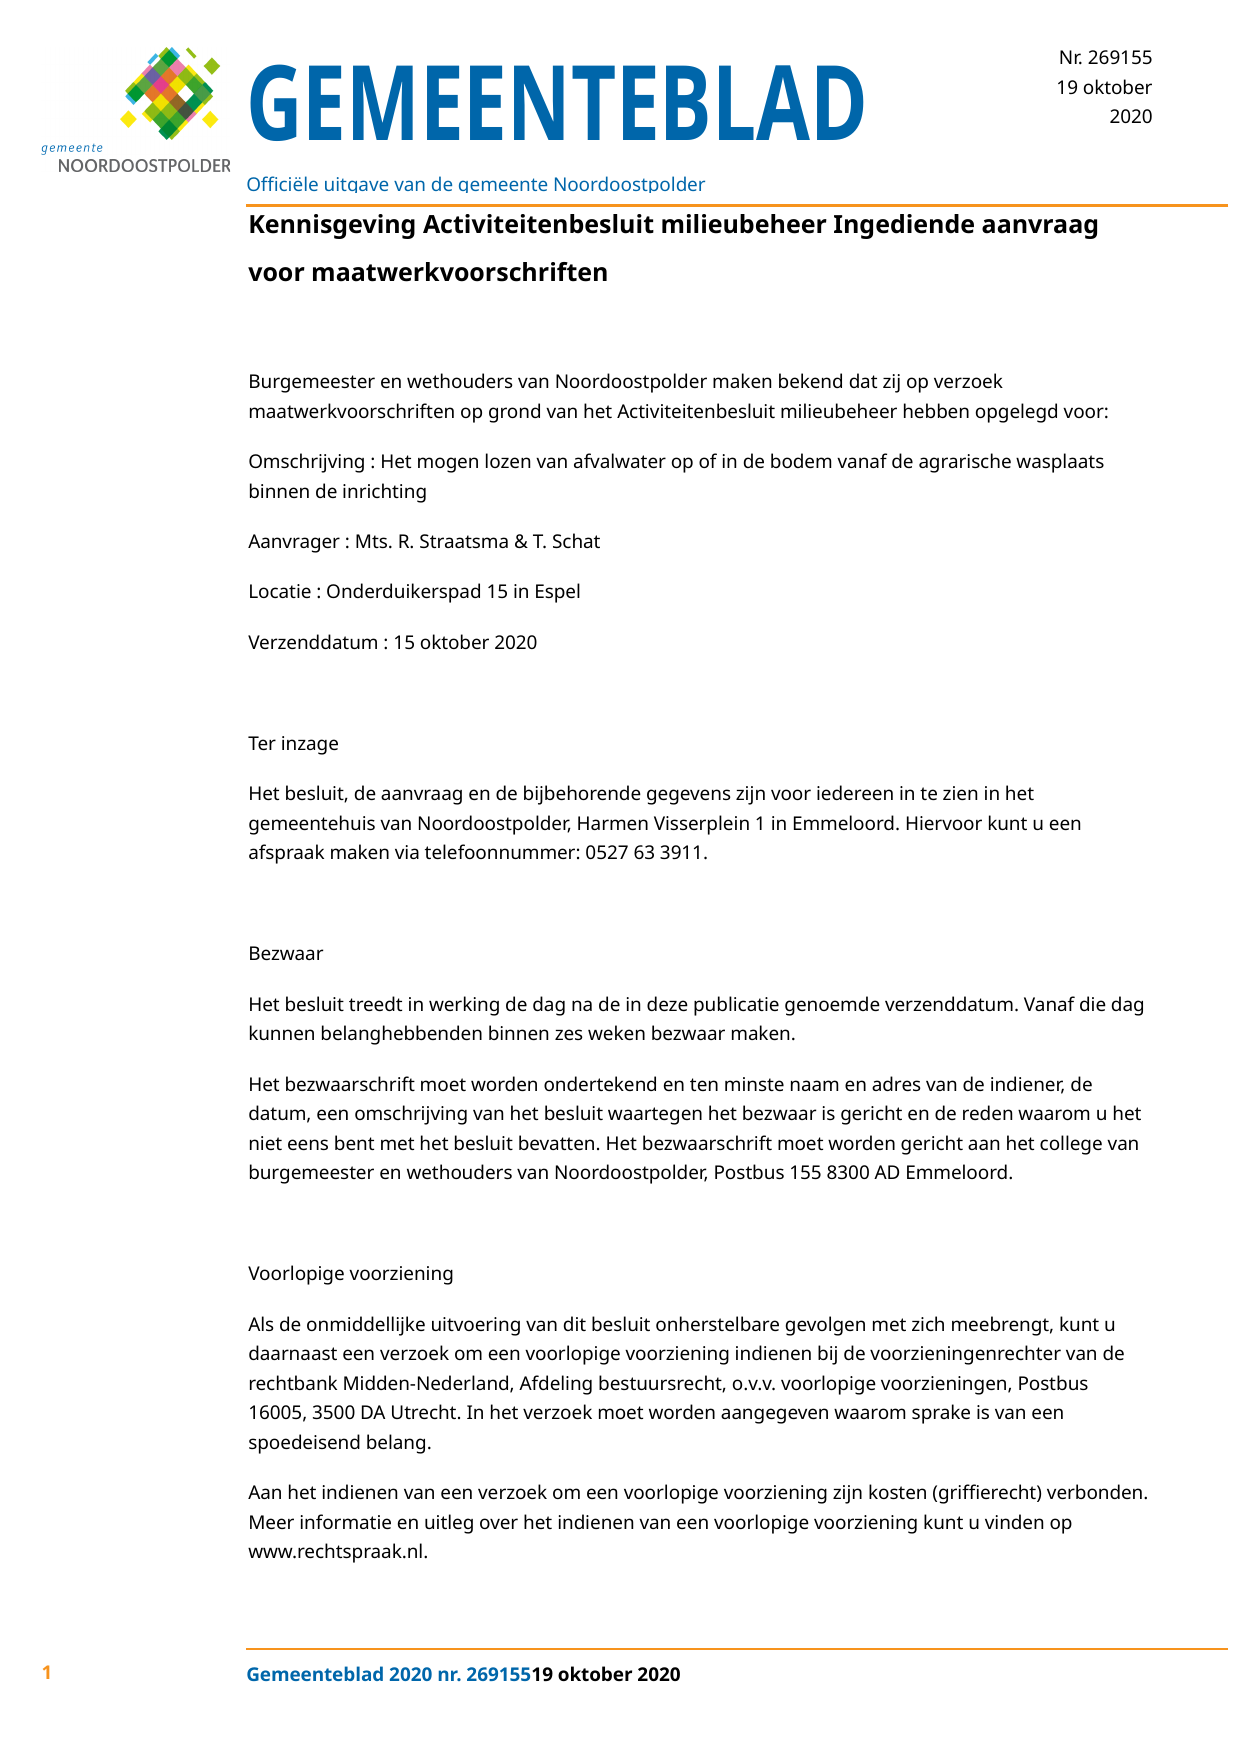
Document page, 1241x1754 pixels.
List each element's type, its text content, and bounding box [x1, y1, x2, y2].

text Omschrijving : Het mogen lozen van afvalwater op of in de bodem vanaf de agrarische wasplaats binnen de inrichting [248, 448, 1152, 504]
text Locatie : Onderduikerspad 15 in Espel [248, 579, 1152, 604]
text Kennisgeving Activiteitenbesluit milieubeheer Ingediende aanvraag voor maatwerkvoorschriften [248, 207, 1152, 288]
text Als de onmiddellijke uitvoering van dit besluit onherstelbare gevolgen met zich meebrengt, kunt u daarnaast een verzoek om een voorlopige voorziening indienen bij de voorzieningenrechter van de rechtbank Midden-Nederland, Afdeling bestuursrecht, o.v.v. voorlopige voorzieningen, Postbus 16005, 3500 DA Utrecht. In het verzoek moet worden aangegeven waarom sprake is van een spoedeisend belang. [248, 1311, 1152, 1455]
text Ter inzage [248, 730, 1152, 756]
text Burgemeester en wethouders van Noordoostpolder maken bekend dat zij op verzoek maatwerkvoorschriften op grond van het Activiteitenbesluit milieubeheer hebben opgelegd voor: [248, 368, 1152, 424]
text Bezwaar [248, 940, 1152, 966]
text Het besluit, de aanvraag en de bijbehorende gegevens zijn voor iedereen in te zien in het gemeentehuis van Noordoostpolder, Harmen Visserplein 1 in Emmeloord. Hiervoor kunt u een afspraak maken via telefoonnummer: 0527 63 3911. [248, 780, 1152, 865]
text Het besluit treedt in werking de dag na de in deze publicatie genoemde verzenddatum. Vanaf die dag kunnen belanghebbenden binnen zes weken bezwaar maken. [248, 991, 1152, 1046]
picture [41, 47, 231, 172]
text Verzenddatum : 15 oktober 2020 [248, 629, 1152, 655]
text Voorlopige voorziening [248, 1260, 1152, 1286]
text Het bezwaarschrift moet worden ondertekend en ten minste naam en adres van de indiener, de datum, een omschrijving van het besluit waartegen het bezwaar is gericht en de reden waarom u het niet eens bent met het besluit bevatten. Het bezwaarschrift moet worden gericht aan het college van burgemeester en wethouders van Noordoostpolder, Postbus 155 8300 AD Emmeloord. [248, 1071, 1152, 1185]
text Aanvrager : Mts. R. Straatsma & T. Schat [248, 528, 1152, 554]
text Aan het indienen van een verzoek om een voorlopige voorziening zijn kosten (griffierecht) verbonden. Meer informatie en uitleg over het indienen van een voorlopige voorziening kunt u vinden op www.rechtspraak.nl. [248, 1479, 1152, 1564]
